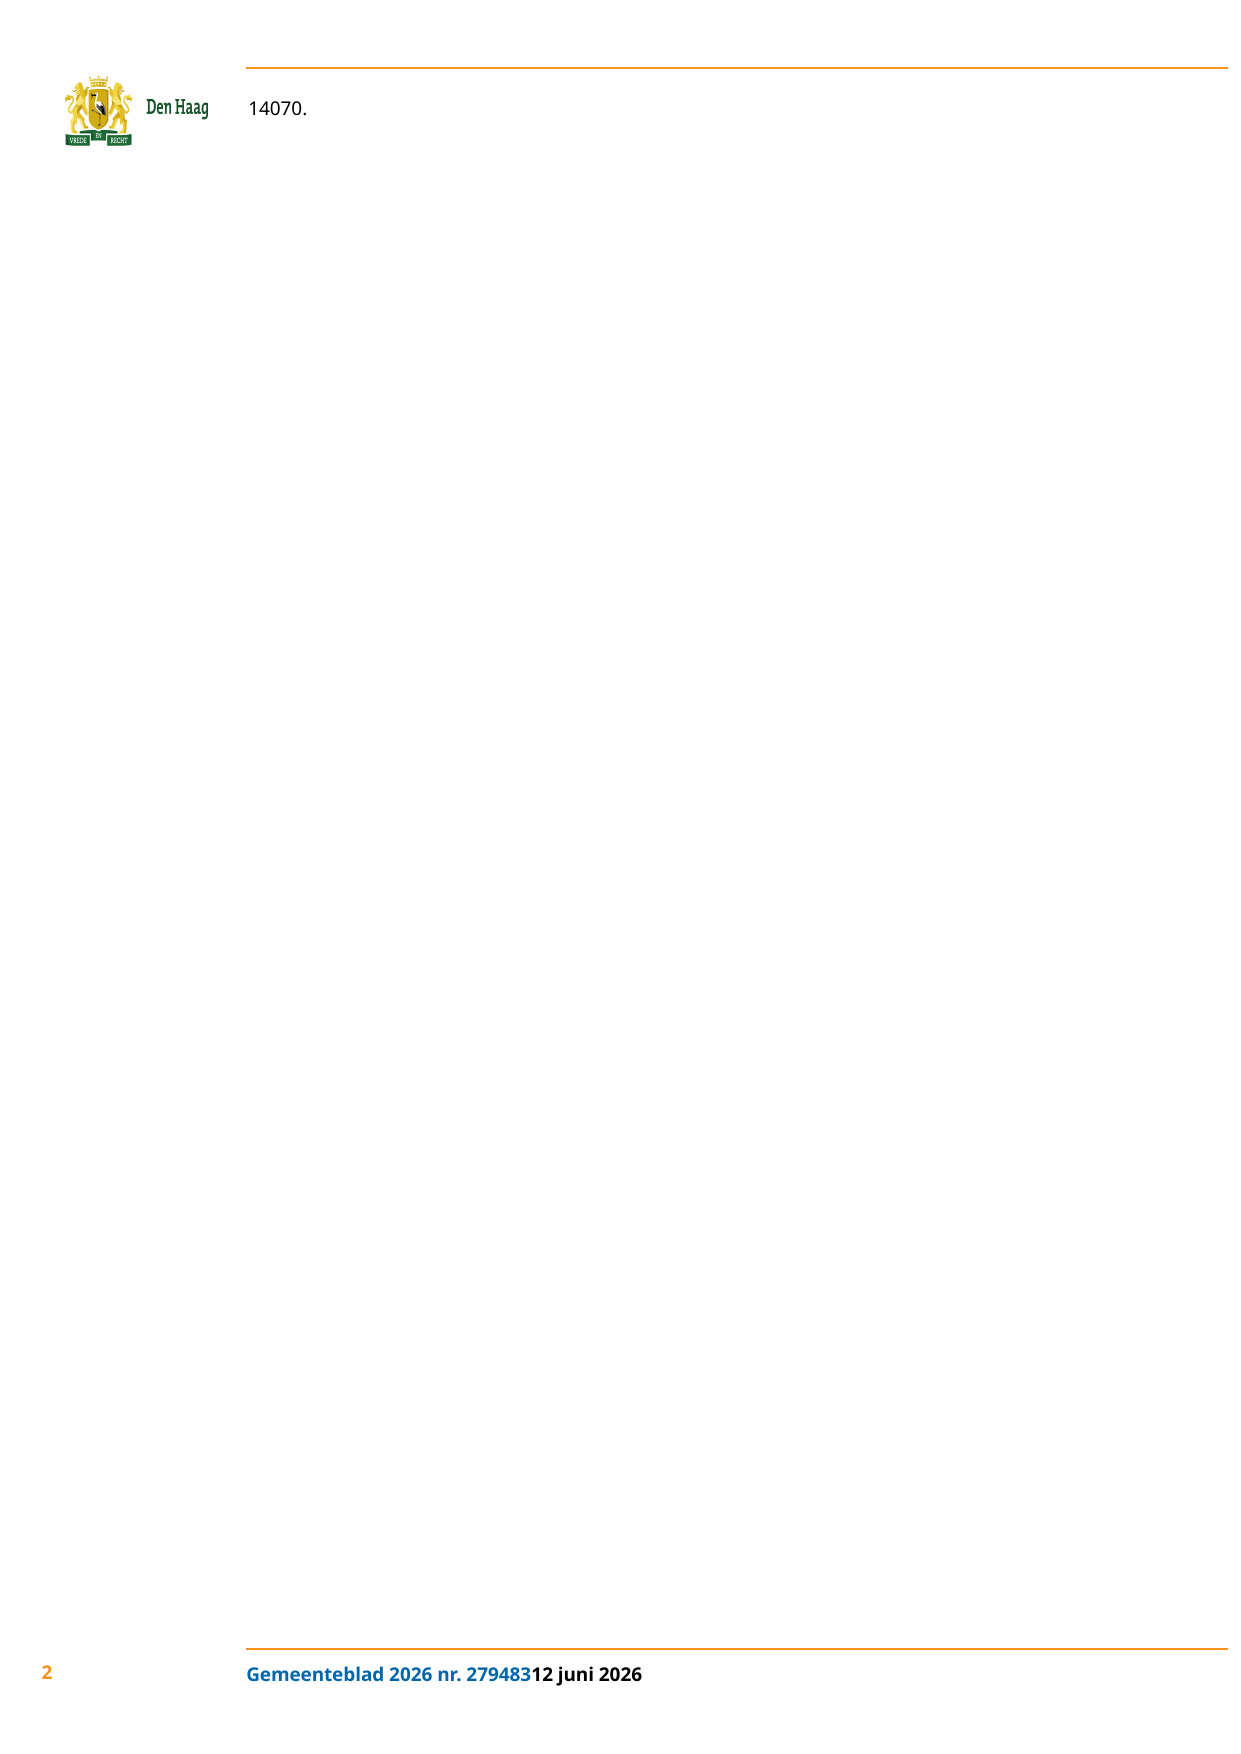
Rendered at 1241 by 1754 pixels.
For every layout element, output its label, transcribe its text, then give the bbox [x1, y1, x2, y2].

text 14070. [248, 95, 1152, 121]
picture [41, 47, 231, 172]
